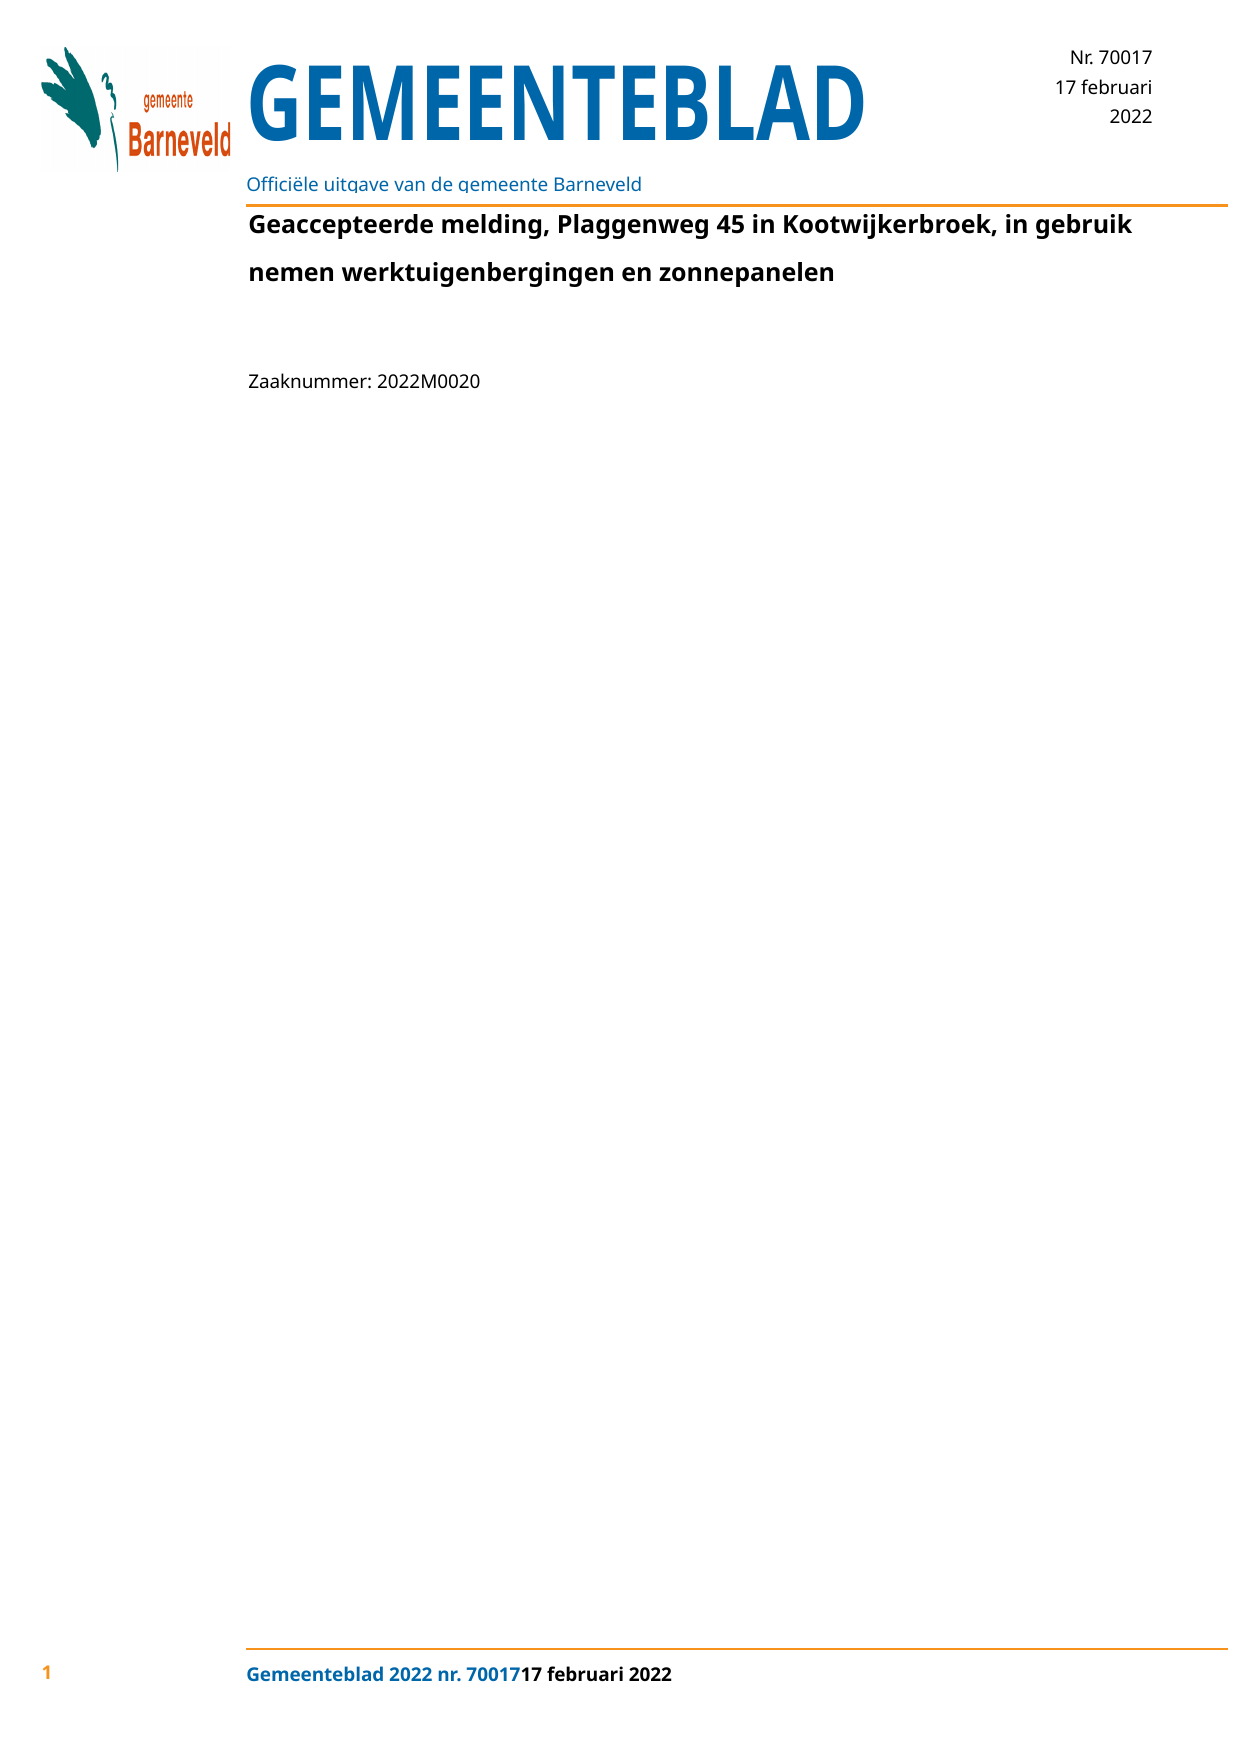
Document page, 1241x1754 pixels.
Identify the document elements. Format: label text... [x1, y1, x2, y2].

picture [41, 47, 231, 172]
text Geaccepteerde melding, Plaggenweg 45 in Kootwijkerbroek, in gebruik nemen werktuigenbergingen en zonnepanelen [248, 207, 1152, 288]
text Zaaknummer: 2022M0020 [248, 368, 1152, 394]
